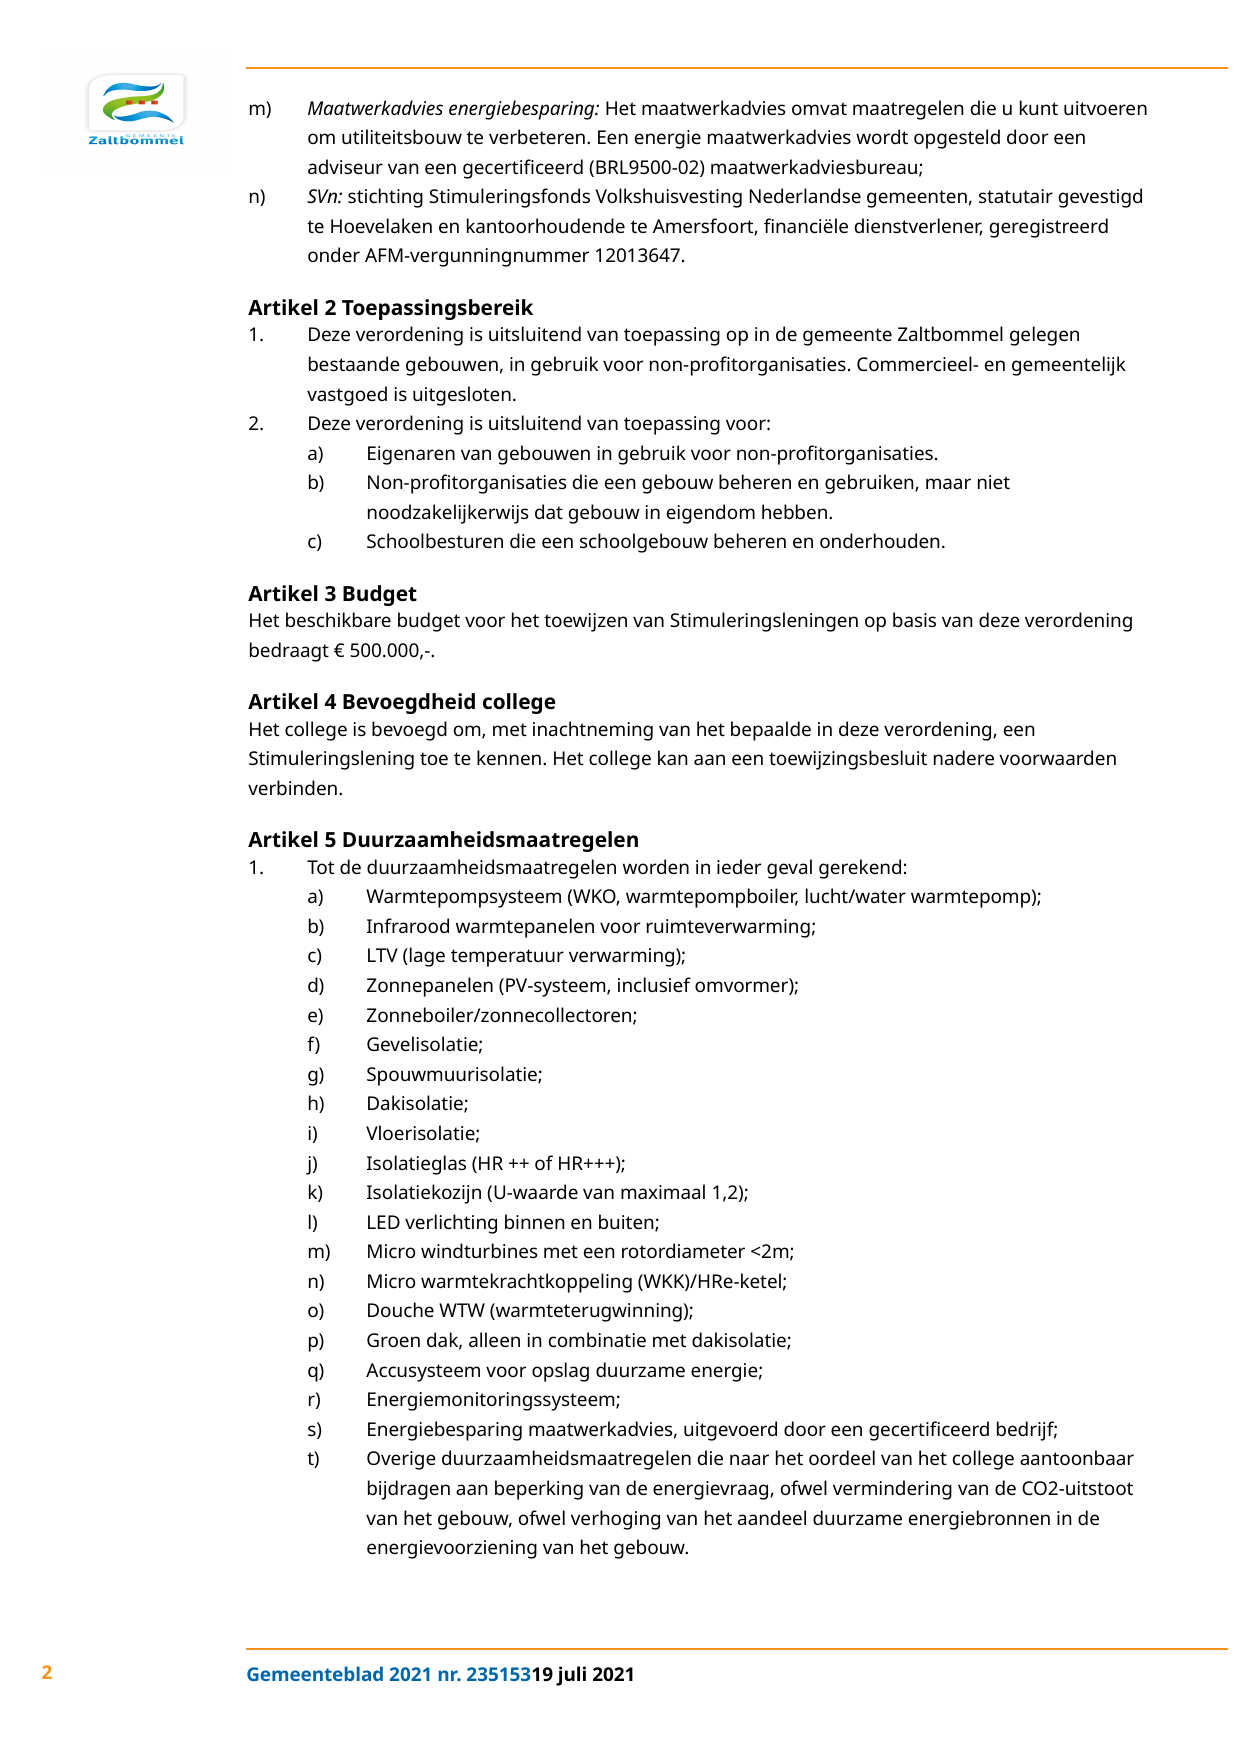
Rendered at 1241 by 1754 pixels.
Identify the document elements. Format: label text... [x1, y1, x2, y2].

list Eigenaren van gebouwen in gebruik voor non-profitorganisaties. [307, 440, 1152, 466]
list Micro warmtekrachtkoppeling (WKK)/HRe-ketel; [307, 1268, 1152, 1294]
list Tot de duurzaamheidsmaatregelen worden in ieder geval gerekend: [248, 854, 1152, 880]
list Maatwerkadvies energiebesparing: Het maatwerkadvies omvat maatregelen die u kunt uitvoeren om utiliteitsbouw te verbeteren. Een energie maatwerkadvies wordt opgesteld door een adviseur van een gecertificeerd (BRL9500-02) maatwerkadviesbureau; [248, 95, 1152, 180]
list Warmtepompsysteem (WKO, warmtepompboiler, lucht/water warmtepomp); [307, 883, 1152, 909]
text Artikel 4 Bevoegdheid college [248, 687, 1152, 716]
list Energiebesparing maatwerkadvies, uitgevoerd door een gecertificeerd bedrijf; [307, 1416, 1152, 1442]
list Isolatieglas (HR ++ of HR+++); [307, 1150, 1152, 1176]
list Douche WTW (warmteterugwinning); [307, 1298, 1152, 1323]
list Infrarood warmtepanelen voor ruimteverwarming; [307, 913, 1152, 939]
list Vloerisolatie; [307, 1120, 1152, 1146]
list Zonneboiler/zonnecollectoren; [307, 1002, 1152, 1028]
list Groen dak, alleen in combinatie met dakisolatie; [307, 1327, 1152, 1353]
text Het college is bevoegd om, met inachtneming van het bepaalde in deze verordening, een Stimuleringslening toe te kennen. Het college kan aan een toewijzingsbesluit nadere voorwaarden verbinden. [248, 716, 1152, 801]
list LTV (lage temperatuur verwarming); [307, 943, 1152, 968]
text Het beschikbare budget voor het toewijzen van Stimuleringsleningen op basis van deze verordening bedraagt € 500.000,-. [248, 607, 1152, 663]
list Non-profitorganisaties die een gebouw beheren en gebruiken, maar niet noodzakelijkerwijs dat gebouw in eigendom hebben. [307, 469, 1152, 525]
picture [41, 47, 231, 172]
list Schoolbesturen die een schoolgebouw beheren en onderhouden. [307, 529, 1152, 554]
list Dakisolatie; [307, 1091, 1152, 1116]
list Micro windturbines met een rotordiameter <2m; [307, 1238, 1152, 1264]
text Artikel 3 Budget [248, 579, 1152, 607]
list Gevelisolatie; [307, 1031, 1152, 1057]
text Artikel 2 Toepassingsbereik [248, 293, 1152, 322]
list Deze verordening is uitsluitend van toepassing op in de gemeente Zaltbommel gelegen bestaande gebouwen, in gebruik voor non-profitorganisaties. Commercieel- en gemeentelijk vastgoed is uitgesloten. [248, 322, 1152, 406]
list Deze verordening is uitsluitend van toepassing voor: [248, 410, 1152, 436]
list Overige duurzaamheidsmaatregelen die naar het oordeel van het college aantoonbaar bijdragen aan beperking van de energievraag, ofwel vermindering van de CO2-uitstoot van het gebouw, ofwel verhoging van het aandeel duurzame energiebronnen in de energievoorziening van het gebouw. [307, 1446, 1152, 1560]
list Zonnepanelen (PV-systeem, inclusief omvormer); [307, 972, 1152, 998]
text Artikel 5 Duurzaamheidsmaatregelen [248, 826, 1152, 854]
list SVn: stichting Stimuleringsfonds Volkshuisvesting Nederlandse gemeenten, statutair gevestigd te Hoevelaken en kantoorhoudende te Amersfoort, financiële dienstverlener, geregistreerd onder AFM-vergunningnummer 12013647. [248, 183, 1152, 268]
list Accusysteem voor opslag duurzame energie; [307, 1357, 1152, 1383]
list LED verlichting binnen en buiten; [307, 1209, 1152, 1235]
list Spouwmuurisolatie; [307, 1061, 1152, 1087]
list Isolatiekozijn (U-waarde van maximaal 1,2); [307, 1179, 1152, 1205]
list Energiemonitoringssysteem; [307, 1386, 1152, 1412]
